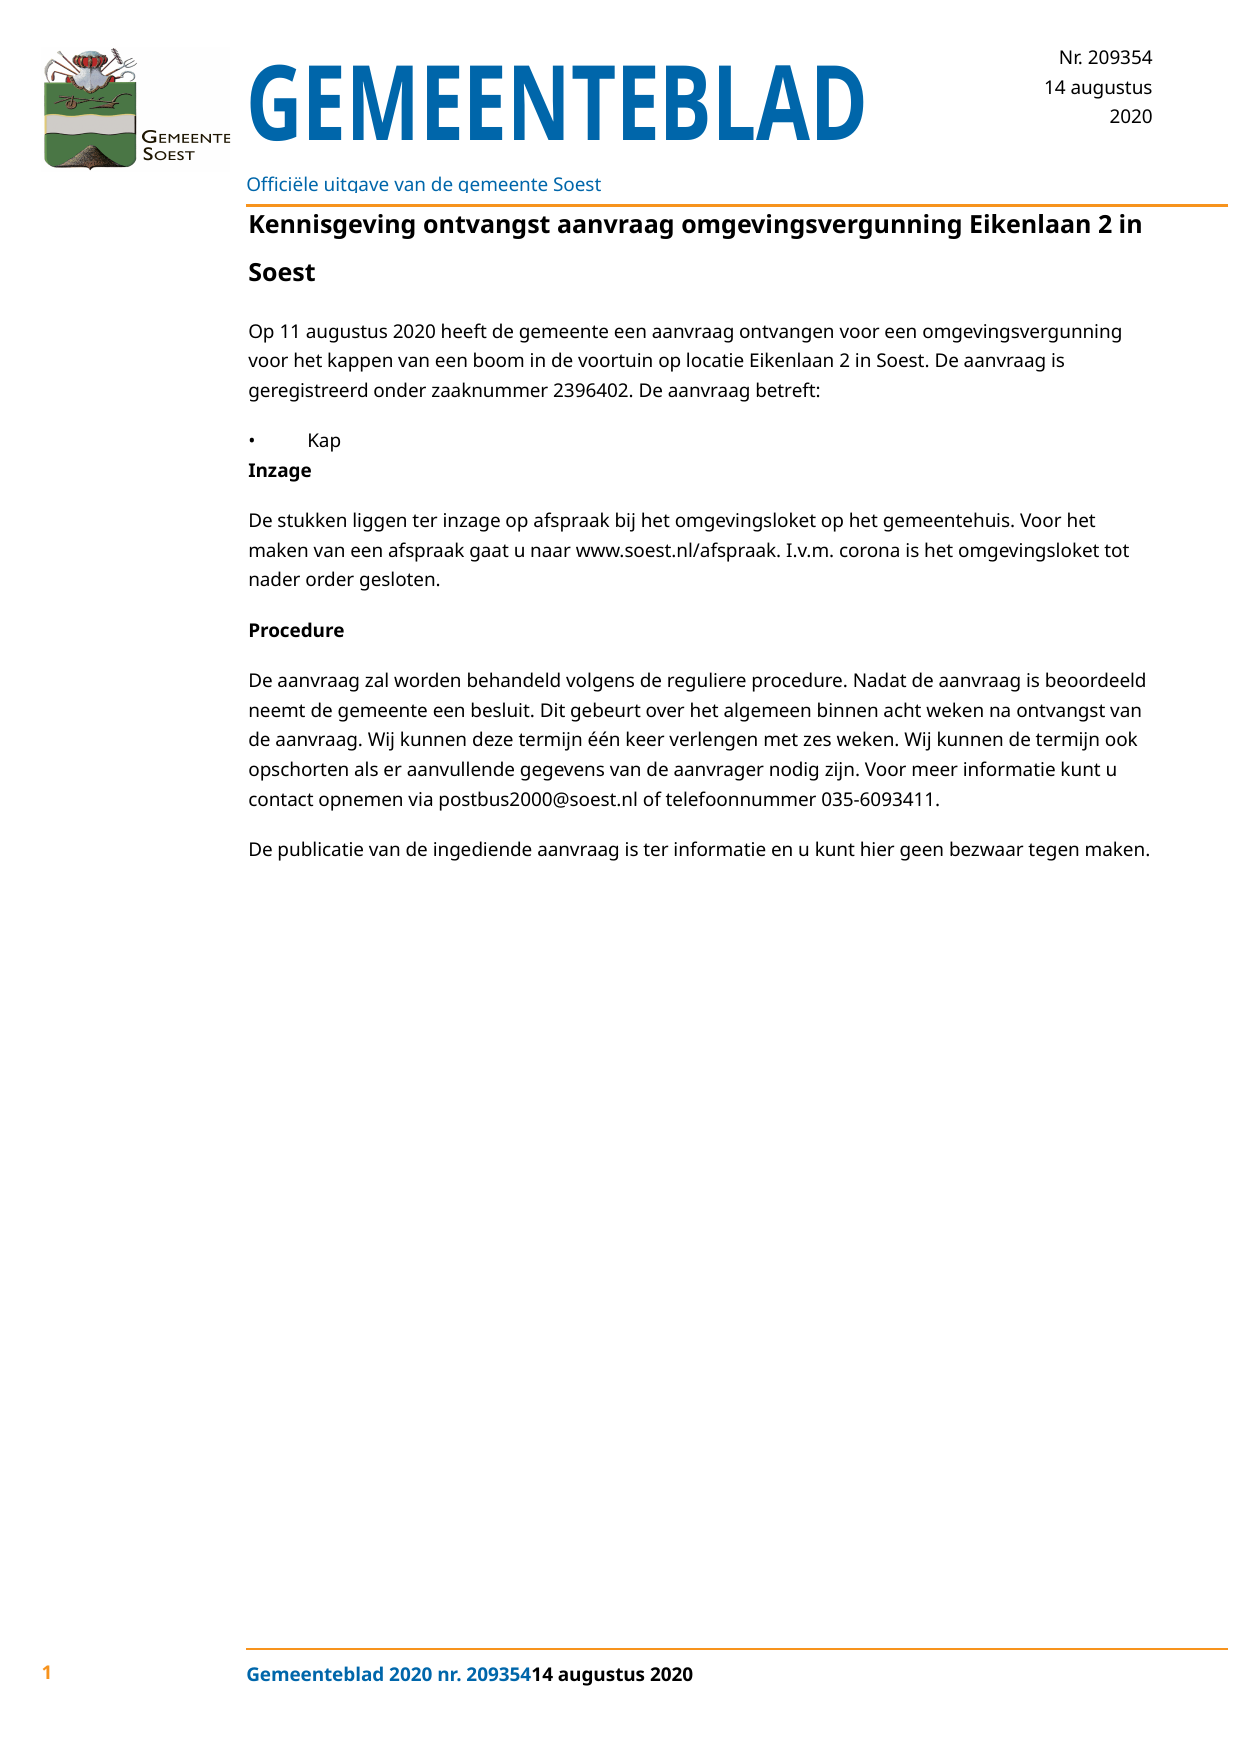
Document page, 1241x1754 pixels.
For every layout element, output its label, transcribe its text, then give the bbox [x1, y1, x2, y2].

text Inzage [248, 457, 1152, 483]
text Procedure [248, 617, 1152, 643]
text De stukken liggen ter inzage op afspraak bij het omgevingsloket op het gemeentehuis. Voor het maken van een afspraak gaat u naar www.soest.nl/afspraak. I.v.m. corona is het omgevingsloket tot nader order gesloten. [248, 507, 1152, 592]
list Kap [248, 427, 1152, 453]
text Op 11 augustus 2020 heeft de gemeente een aanvraag ontvangen voor een omgevingsvergunning voor het kappen van een boom in de voortuin op locatie Eikenlaan 2 in Soest. De aanvraag is geregistreerd onder zaaknummer 2396402. De aanvraag betreft: [248, 318, 1152, 403]
text Kennisgeving ontvangst aanvraag omgevingsvergunning Eikenlaan 2 in Soest [248, 207, 1152, 288]
text De aanvraag zal worden behandeld volgens de reguliere procedure. Nadat de aanvraag is beoordeeld neemt de gemeente een besluit. Dit gebeurt over het algemeen binnen acht weken na ontvangst van de aanvraag. Wij kunnen deze termijn één keer verlengen met zes weken. Wij kunnen de termijn ook opschorten als er aanvullende gegevens van de aanvrager nodig zijn. Voor meer informatie kunt u contact opnemen via postbus2000@soest.nl of telefoonnummer 035-6093411. [248, 667, 1152, 812]
picture [41, 47, 231, 172]
text De publicatie van de ingediende aanvraag is ter informatie en u kunt hier geen bezwaar tegen maken. [248, 836, 1152, 862]
